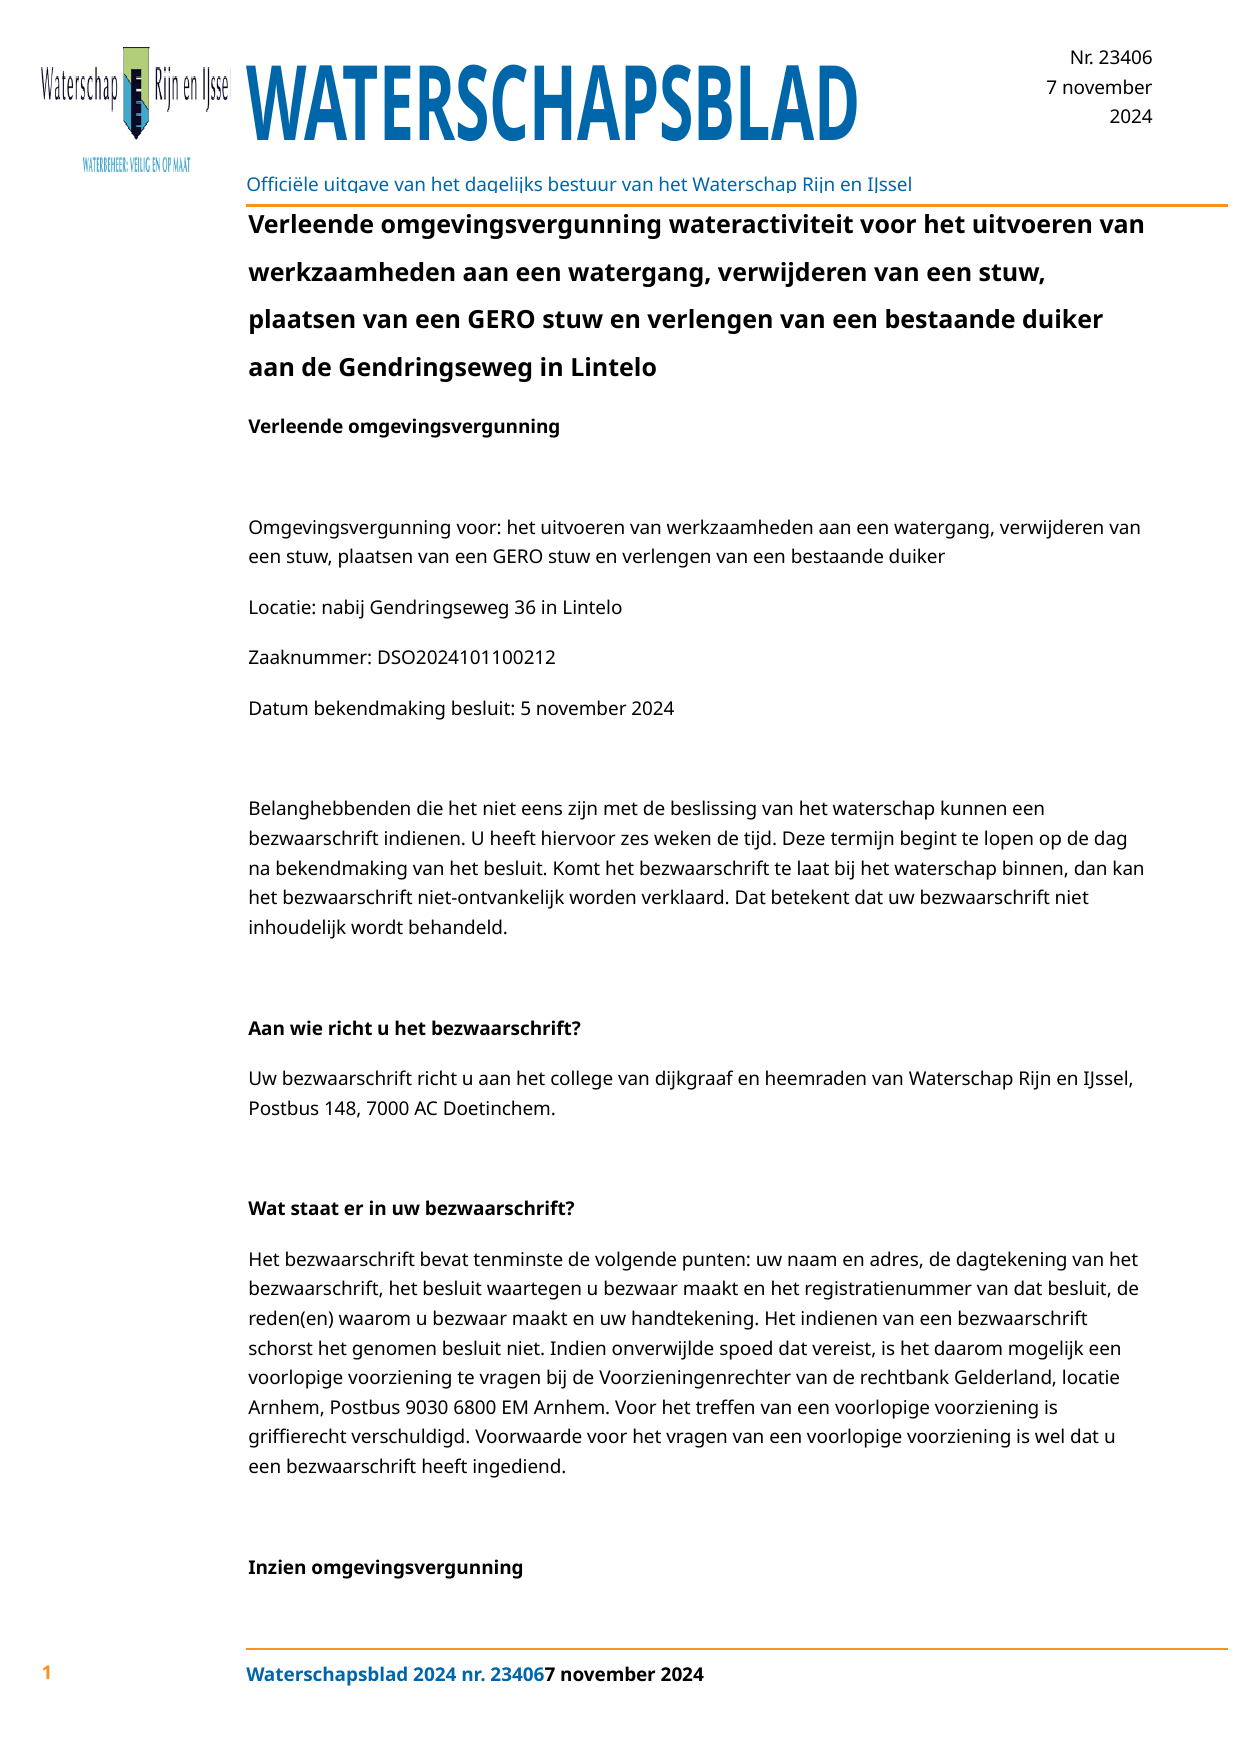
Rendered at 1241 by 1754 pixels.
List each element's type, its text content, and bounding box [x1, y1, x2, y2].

text Locatie: nabij Gendringseweg 36 in Lintelo [248, 594, 1152, 620]
text Verleende omgevingsvergunning wateractiviteit voor het uitvoeren van werkzaamheden aan een watergang, verwijderen van een stuw, plaatsen van een GERO stuw en verlengen van een bestaande duiker aan de Gendringseweg in Lintelo [248, 207, 1152, 384]
text Belanghebbenden die het niet eens zijn met de beslissing van het waterschap kunnen een bezwaarschrift indienen. U heeft hiervoor zes weken de tijd. Deze termijn begint te lopen op de dag na bekendmaking van het besluit. Komt het bezwaarschrift te laat bij het waterschap binnen, dan kan het bezwaarschrift niet-ontvankelijk worden verklaard. Dat betekent dat uw bezwaarschrift niet inhoudelijk wordt behandeld. [248, 796, 1152, 940]
picture [41, 47, 231, 172]
text Aan wie richt u het bezwaarschrift? [248, 1015, 1152, 1041]
text Het bezwaarschrift bevat tenminste de volgende punten: uw naam en adres, de dagtekening van het bezwaarschrift, het besluit waartegen u bezwaar maakt en het registratienummer van dat besluit, de reden(en) waarom u bezwaar maakt en uw handtekening. Het indienen van een bezwaarschrift schorst het genomen besluit niet. Indien onverwijlde spoed dat vereist, is het daarom mogelijk een voorlopige voorziening te vragen bij de Voorzieningenrechter van de rechtbank Gelderland, locatie Arnhem, Postbus 9030 6800 EM Arnhem. Voor het treffen van een voorlopige voorziening is griffierecht verschuldigd. Voorwaarde voor het vragen van een voorlopige voorziening is wel dat u een bezwaarschrift heeft ingediend. [248, 1246, 1152, 1479]
text Zaaknummer: DSO2024101100212 [248, 644, 1152, 670]
text Datum bekendmaking besluit: 5 november 2024 [248, 695, 1152, 721]
text Verleende omgevingsvergunning [248, 413, 1152, 439]
text Wat staat er in uw bezwaarschrift? [248, 1196, 1152, 1221]
text Uw bezwaarschrift richt u aan het college van dijkgraaf en heemraden van Waterschap Rijn en IJssel, Postbus 148, 7000 AC Doetinchem. [248, 1065, 1152, 1121]
text Inzien omgevingsvergunning [248, 1554, 1152, 1580]
text Omgevingsvergunning voor: het uitvoeren van werkzaamheden aan een watergang, verwijderen van een stuw, plaatsen van een GERO stuw en verlengen van een bestaande duiker [248, 514, 1152, 569]
